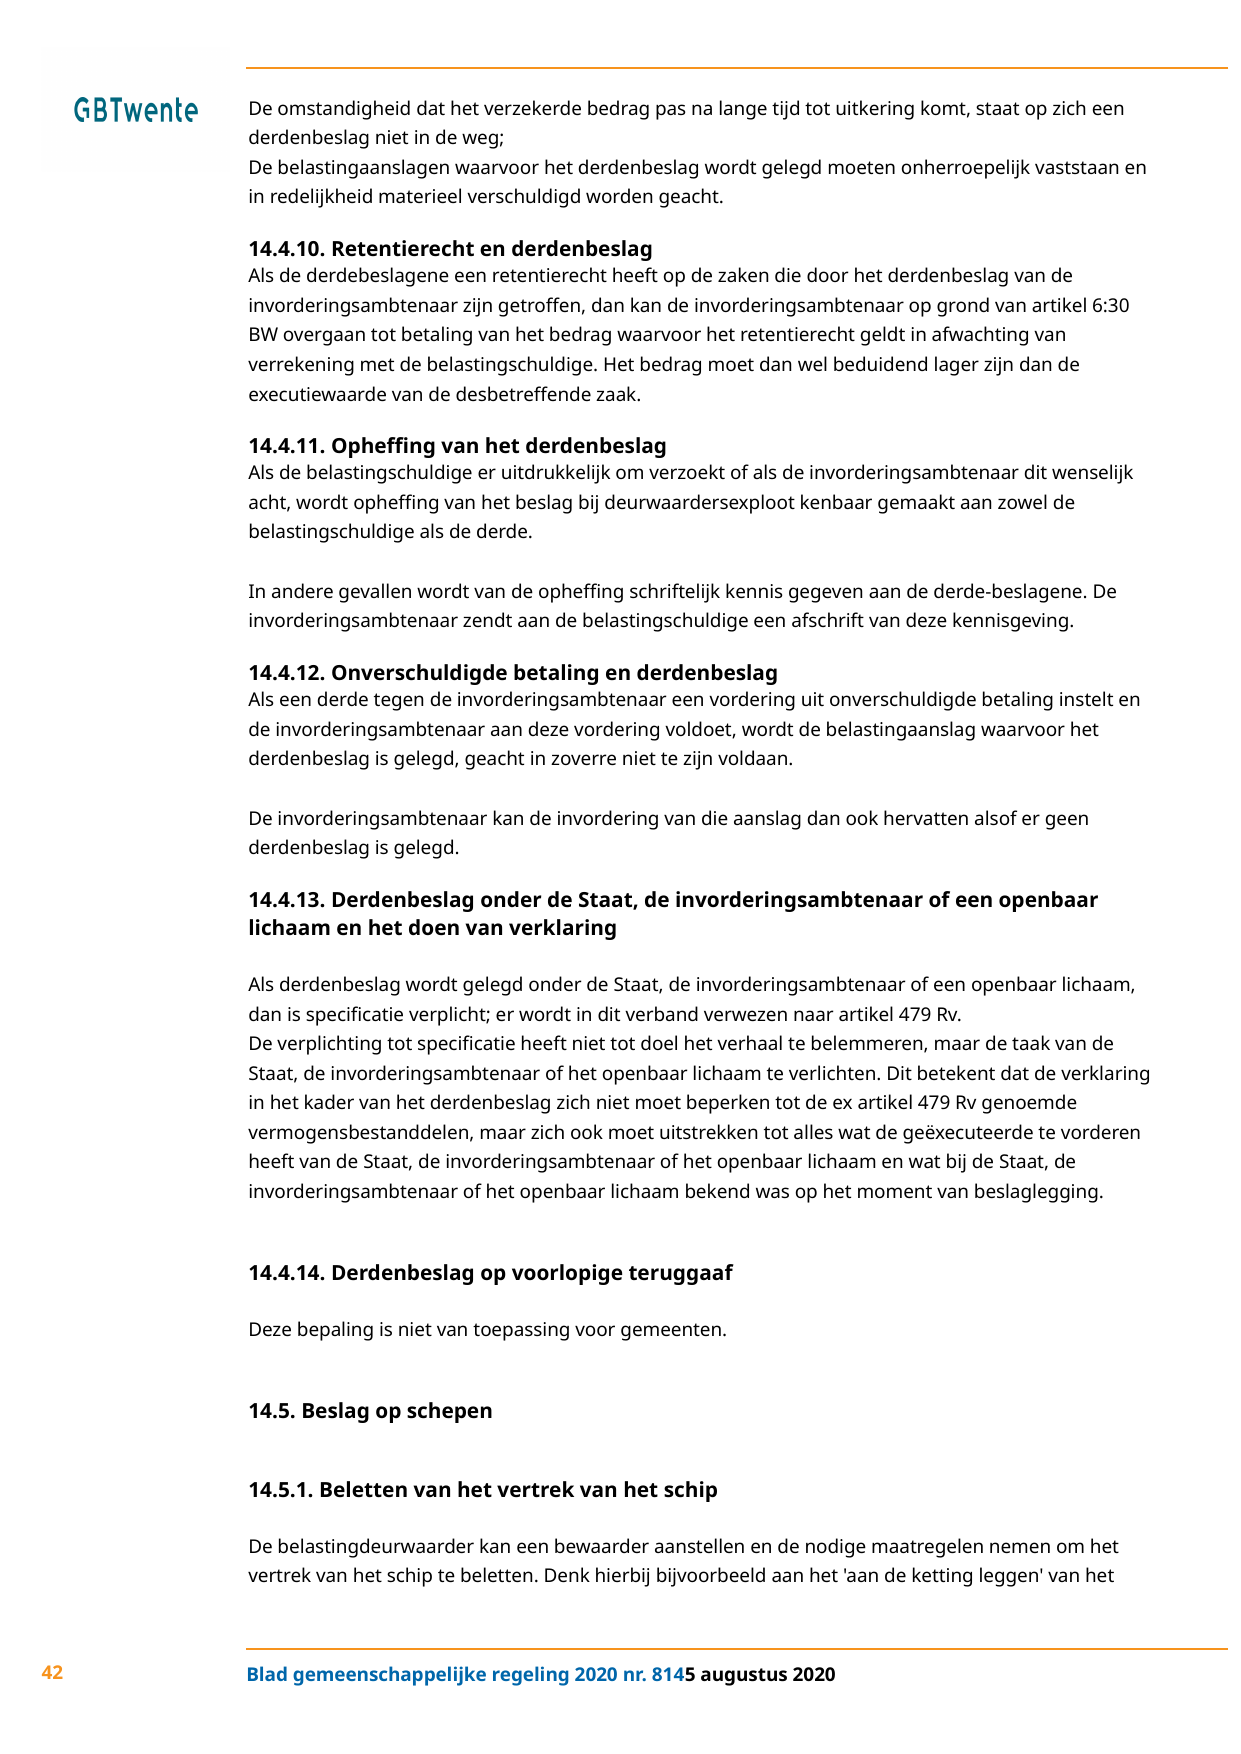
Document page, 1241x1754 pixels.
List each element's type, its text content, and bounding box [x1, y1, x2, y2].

text 14.4.14. Derdenbeslag op voorlopige teruggaaf [248, 1258, 1152, 1287]
text 14.5.1. Beletten van het vertrek van het schip [248, 1475, 1152, 1503]
text De invorderingsambtenaar kan de invordering van die aanslag dan ook hervatten alsof er geen derdenbeslag is gelegd. [248, 805, 1152, 860]
text Als de derdebeslagene een retentierecht heeft op de zaken die door het derdenbeslag van de invorderingsambtenaar zijn getroffen, dan kan de invorderingsambtenaar op grond van artikel 6:30 BW overgaan tot betaling van het bedrag waarvoor het retentierecht geldt in afwachting van verrekening met de belastingschuldige. Het bedrag moet dan wel beduidend lager zijn dan de executiewaarde van de desbetreffende zaak. [248, 262, 1152, 406]
text De omstandigheid dat het verzekerde bedrag pas na lange tijd tot uitkering komt, staat op zich een derdenbeslag niet in de weg; [248, 95, 1152, 150]
text Deze bepaling is niet van toepassing voor gemeenten. [248, 1316, 1152, 1342]
text De belastingdeurwaarder kan een bewaarder aanstellen en de nodige maatregelen nemen om het vertrek van het schip te beletten. Denk hierbij bijvoorbeeld aan het 'aan de ketting leggen' van het [248, 1533, 1152, 1588]
text 14.4.11. Opheffing van het derdenbeslag [248, 431, 1152, 459]
text 14.4.12. Onverschuldigde betaling en derdenbeslag [248, 658, 1152, 686]
text Als een derde tegen de invorderingsambtenaar een vordering uit onverschuldigde betaling instelt en de invorderingsambtenaar aan deze vordering voldoet, wordt de belastingaanslag waarvoor het derdenbeslag is gelegd, geacht in zoverre niet te zijn voldaan. [248, 686, 1152, 771]
text 14.4.10. Retentierecht en derdenbeslag [248, 234, 1152, 262]
text Als de belastingschuldige er uitdrukkelijk om verzoekt of als de invorderingsambtenaar dit wenselijk acht, wordt opheffing van het beslag bij deurwaardersexploot kenbaar gemaakt aan zowel de belastingschuldige als de derde. [248, 459, 1152, 544]
text Als derdenbeslag wordt gelegd onder de Staat, de invorderingsambtenaar of een openbaar lichaam, dan is specificatie verplicht; er wordt in dit verband verwezen naar artikel 479 Rv. [248, 971, 1152, 1026]
text De verplichting tot specificatie heeft niet tot doel het verhaal te belemmeren, maar de taak van de Staat, de invorderingsambtenaar of het openbaar lichaam te verlichten. Dit betekent dat de verklaring in het kader van het derdenbeslag zich niet moet beperken tot de ex artikel 479 Rv genoemde vermogensbestanddelen, maar zich ook moet uitstrekken tot alles wat de geëxecuteerde te vorderen heeft van de Staat, de invorderingsambtenaar of het openbaar lichaam en wat bij de Staat, de invorderingsambtenaar of het openbaar lichaam bekend was op het moment van beslaglegging. [248, 1030, 1152, 1204]
text 14.5. Beslag op schepen [248, 1396, 1152, 1425]
text 14.4.13. Derdenbeslag onder de Staat, de invorderingsambtenaar of een openbaar lichaam en het doen van verklaring [248, 885, 1152, 942]
picture [41, 47, 231, 172]
text In andere gevallen wordt van de opheffing schriftelijk kennis gegeven aan de derde-beslagene. De invorderingsambtenaar zendt aan de belastingschuldige een afschrift van deze kennisgeving. [248, 578, 1152, 633]
text De belastingaanslagen waarvoor het derdenbeslag wordt gelegd moeten onherroepelijk vaststaan en in redelijkheid materieel verschuldigd worden geacht. [248, 154, 1152, 209]
